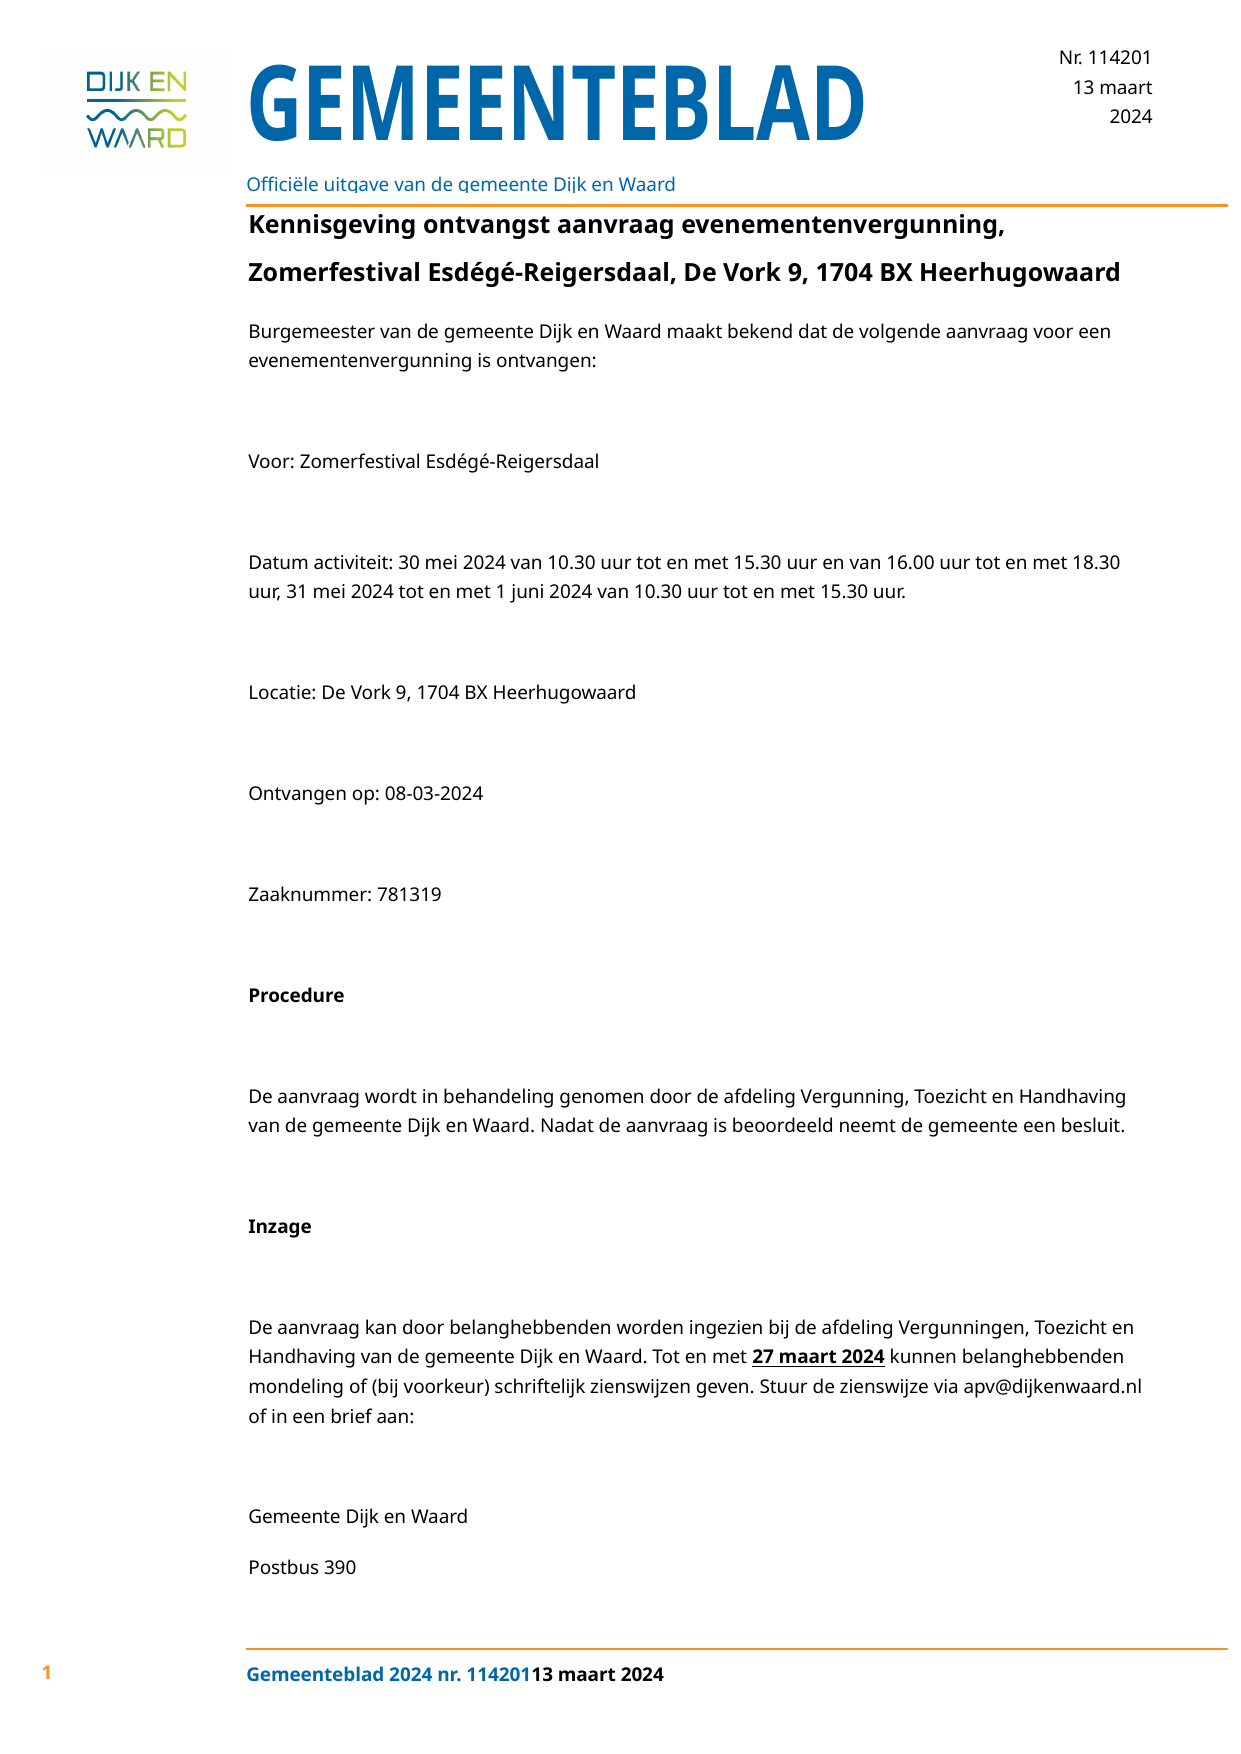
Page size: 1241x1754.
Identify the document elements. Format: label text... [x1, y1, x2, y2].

text De aanvraag kan door belanghebbenden worden ingezien bij de afdeling Vergunningen, Toezicht en Handhaving van de gemeente Dijk en Waard. Tot en met 27 maart 2024 kunnen belanghebbenden mondeling of (bij voorkeur) schriftelijk zienswijzen geven. Stuur de zienswijze via apv@dijkenwaard.nl of in een brief aan: [248, 1314, 1152, 1429]
text Datum activiteit: 30 mei 2024 van 10.30 uur tot en met 15.30 uur en van 16.00 uur tot en met 18.30 uur, 31 mei 2024 tot en met 1 juni 2024 van 10.30 uur tot en met 15.30 uur. [248, 549, 1152, 604]
text Burgemeester van de gemeente Dijk en Waard maakt bekend dat de volgende aanvraag voor een evenementenvergunning is ontvangen: [248, 318, 1152, 373]
text Inzage [248, 1213, 1152, 1239]
picture [41, 47, 231, 172]
text Ontvangen op: 08-03-2024 [248, 780, 1152, 806]
text Procedure [248, 982, 1152, 1008]
text Voor: Zomerfestival Esdégé-Reigersdaal [248, 448, 1152, 474]
text De aanvraag wordt in behandeling genomen door de afdeling Vergunning, Toezicht en Handhaving van de gemeente Dijk en Waard. Nadat de aanvraag is beoordeeld neemt de gemeente een besluit. [248, 1083, 1152, 1138]
text Zaaknummer: 781319 [248, 881, 1152, 907]
text Locatie: De Vork 9, 1704 BX Heerhugowaard [248, 679, 1152, 705]
text Kennisgeving ontvangst aanvraag evenementenvergunning, Zomerfestival Esdégé-Reigersdaal, De Vork 9, 1704 BX Heerhugowaard [248, 207, 1152, 288]
text Postbus 390 [248, 1554, 1152, 1580]
text Gemeente Dijk en Waard [248, 1504, 1152, 1529]
